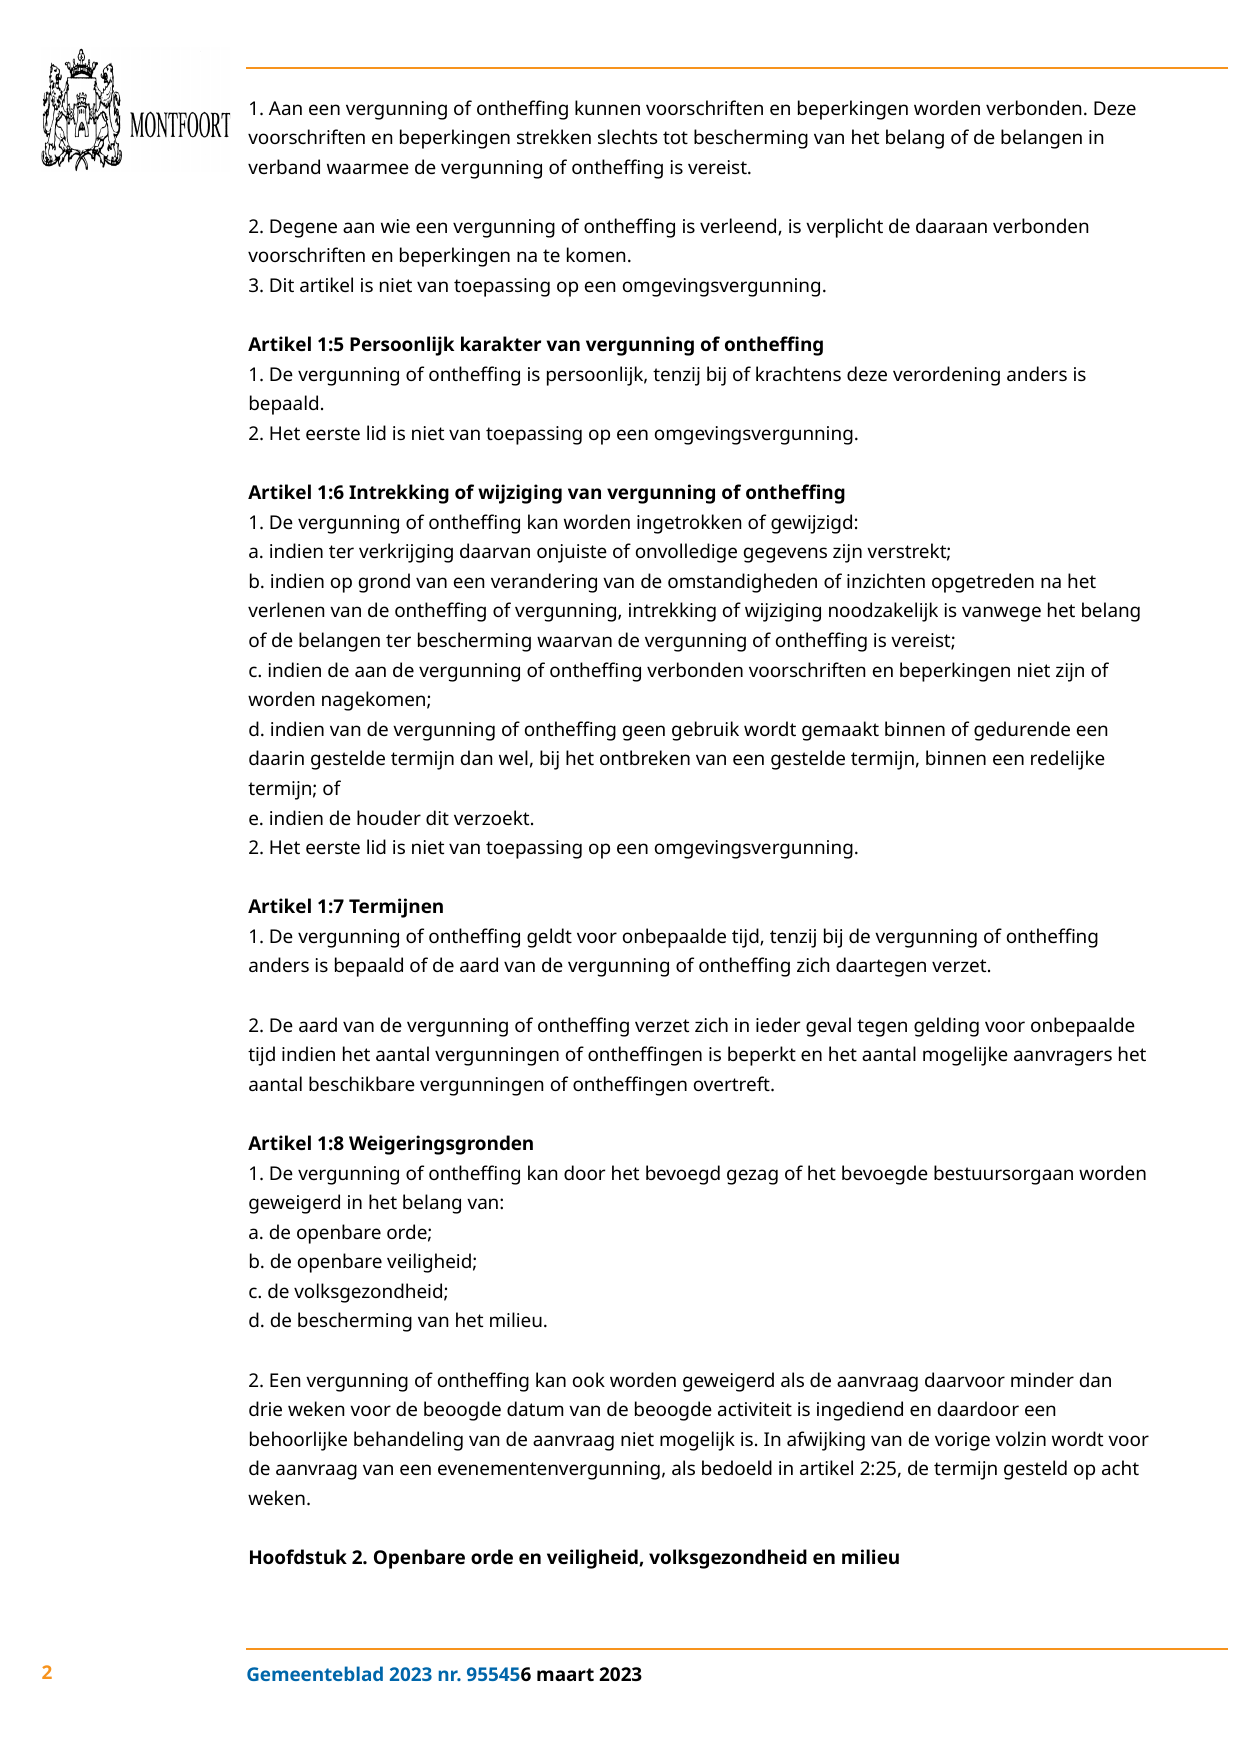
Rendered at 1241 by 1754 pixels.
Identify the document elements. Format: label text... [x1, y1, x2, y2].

text 1. De vergunning of ontheffing kan door het bevoegd gezag of het bevoegde bestuursorgaan worden geweigerd in het belang van: [248, 1160, 1152, 1215]
text 2. Het eerste lid is niet van toepassing op een omgevingsvergunning. [248, 834, 1152, 860]
text b. indien op grond van een verandering van de omstandigheden of inzichten opgetreden na het verlenen van de ontheffing of vergunning, intrekking of wijziging noodzakelijk is vanwege het belang of de belangen ter bescherming waarvan de vergunning of ontheffing is vereist; [248, 568, 1152, 653]
text Artikel 1:8 Weigeringsgronden [248, 1130, 1152, 1156]
text a. de openbare orde; [248, 1219, 1152, 1245]
text a. indien ter verkrijging daarvan onjuiste of onvolledige gegevens zijn verstrekt; [248, 538, 1152, 564]
text 2. Het eerste lid is niet van toepassing op een omgevingsvergunning. [248, 420, 1152, 446]
text 1. De vergunning of ontheffing geldt voor onbepaalde tijd, tenzij bij de vergunning of ontheffing anders is bepaald of de aard van de vergunning of ontheffing zich daartegen verzet. [248, 923, 1152, 978]
text 1. Aan een vergunning of ontheffing kunnen voorschriften en beperkingen worden verbonden. Deze voorschriften en beperkingen strekken slechts tot bescherming van het belang of de belangen in verband waarmee de vergunning of ontheffing is vereist. [248, 95, 1152, 180]
text 3. Dit artikel is niet van toepassing op een omgevingsvergunning. [248, 272, 1152, 298]
text Artikel 1:7 Termijnen [248, 893, 1152, 919]
text 1. De vergunning of ontheffing kan worden ingetrokken of gewijzigd: [248, 509, 1152, 535]
text Artikel 1:5 Persoonlijk karakter van vergunning of ontheffing [248, 331, 1152, 357]
text Hoofdstuk 2. Openbare orde en veiligheid, volksgezondheid en milieu [248, 1544, 1152, 1570]
text 2. De aard van de vergunning of ontheffing verzet zich in ieder geval tegen gelding voor onbepaalde tijd indien het aantal vergunningen of ontheffingen is beperkt en het aantal mogelijke aanvragers het aantal beschikbare vergunningen of ontheffingen overtreft. [248, 1012, 1152, 1097]
text b. de openbare veiligheid; [248, 1248, 1152, 1274]
text 1. De vergunning of ontheffing is persoonlijk, tenzij bij of krachtens deze verordening anders is bepaald. [248, 361, 1152, 416]
text Artikel 1:6 Intrekking of wijziging van vergunning of ontheffing [248, 479, 1152, 505]
text 2. Een vergunning of ontheffing kan ook worden geweigerd als de aanvraag daarvoor minder dan drie weken voor de beoogde datum van de beoogde activiteit is ingediend en daardoor een behoorlijke behandeling van de aanvraag niet mogelijk is. In afwijking van de vorige volzin wordt voor de aanvraag van een evenementenvergunning, als bedoeld in artikel 2:25, de termijn gesteld op acht weken. [248, 1367, 1152, 1511]
text d. de bescherming van het milieu. [248, 1308, 1152, 1333]
text d. indien van de vergunning of ontheffing geen gebruik wordt gemaakt binnen of gedurende een daarin gestelde termijn dan wel, bij het ontbreken van een gestelde termijn, binnen een redelijke termijn; of [248, 716, 1152, 801]
text c. indien de aan de vergunning of ontheffing verbonden voorschriften en beperkingen niet zijn of worden nagekomen; [248, 657, 1152, 712]
text c. de volksgezondheid; [248, 1278, 1152, 1304]
text 2. Degene aan wie een vergunning of ontheffing is verleend, is verplicht de daaraan verbonden voorschriften en beperkingen na te komen. [248, 213, 1152, 268]
picture [41, 47, 231, 172]
text e. indien de houder dit verzoekt. [248, 805, 1152, 831]
